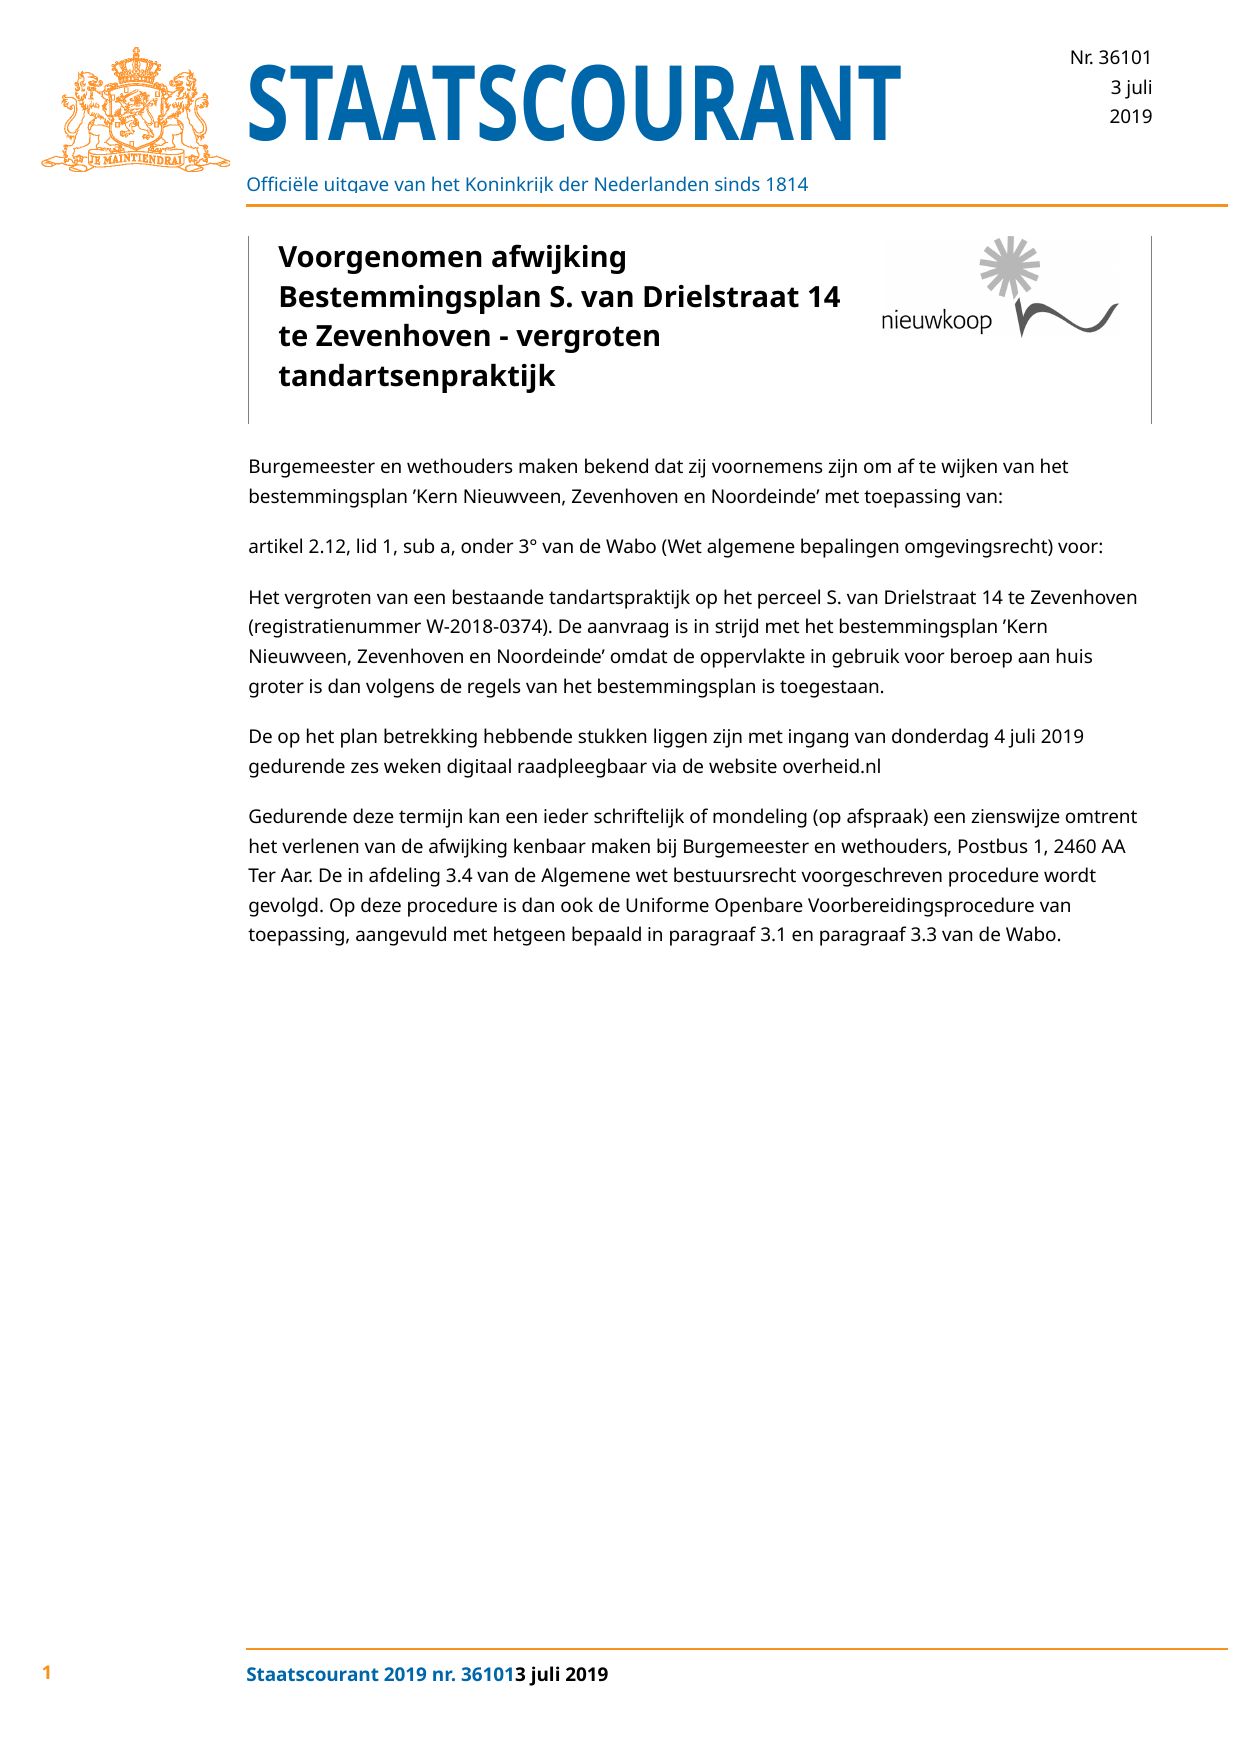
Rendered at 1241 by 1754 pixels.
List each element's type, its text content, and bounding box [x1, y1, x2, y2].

picture [41, 47, 231, 172]
text artikel 2.12, lid 1, sub a, onder 3° van de Wabo (Wet algemene bepalingen omgevingsrecht) voor: [248, 534, 1152, 559]
text Burgemeester en wethouders maken bekend dat zij voornemens zijn om af te wijken van het bestemmingsplan ’Kern Nieuwveen, Zevenhoven en Noordeinde’ met toepassing van: [248, 454, 1152, 509]
text Gedurende deze termijn kan een ieder schriftelijk of mondeling (op afspraak) een zienswijze omtrent het verlenen van de afwijking kenbaar maken bij Burgemeester en wethouders, Postbus 1, 2460 AA Ter Aar. De in afdeling 3.4 van de Algemene wet bestuursrecht voorgeschreven procedure wordt gevolgd. Op deze procedure is dan ook de Uniforme Openbare Voorbereidingsprocedure van toepassing, aangevuld met hetgeen bepaald in paragraaf 3.1 en paragraaf 3.3 van de Wabo. [248, 803, 1152, 947]
table_header Voorgenomen afwijking Bestemmingsplan S. van Drielstraat 14 te Zevenhoven - vergroten tandartsenpraktijk [249, 236, 850, 424]
text Het vergroten van een bestaande tandartspraktijk op het perceel S. van Drielstraat 14 te Zevenhoven (registratienummer W-2018-0374). De aanvraag is in strijd met het bestemmingsplan ’Kern Nieuwveen, Zevenhoven en Noordeinde’ omdat de oppervlakte in gebruik voor beroep aan huis groter is dan volgens de regels van het bestemmingsplan is toegestaan. [248, 584, 1152, 698]
table_header [850, 236, 1151, 424]
picture [882, 236, 1119, 338]
text De op het plan betrekking hebbende stukken liggen zijn met ingang van donderdag 4 juli 2019 gedurende zes weken digitaal raadpleegbaar via de website overheid.nl [248, 723, 1152, 778]
